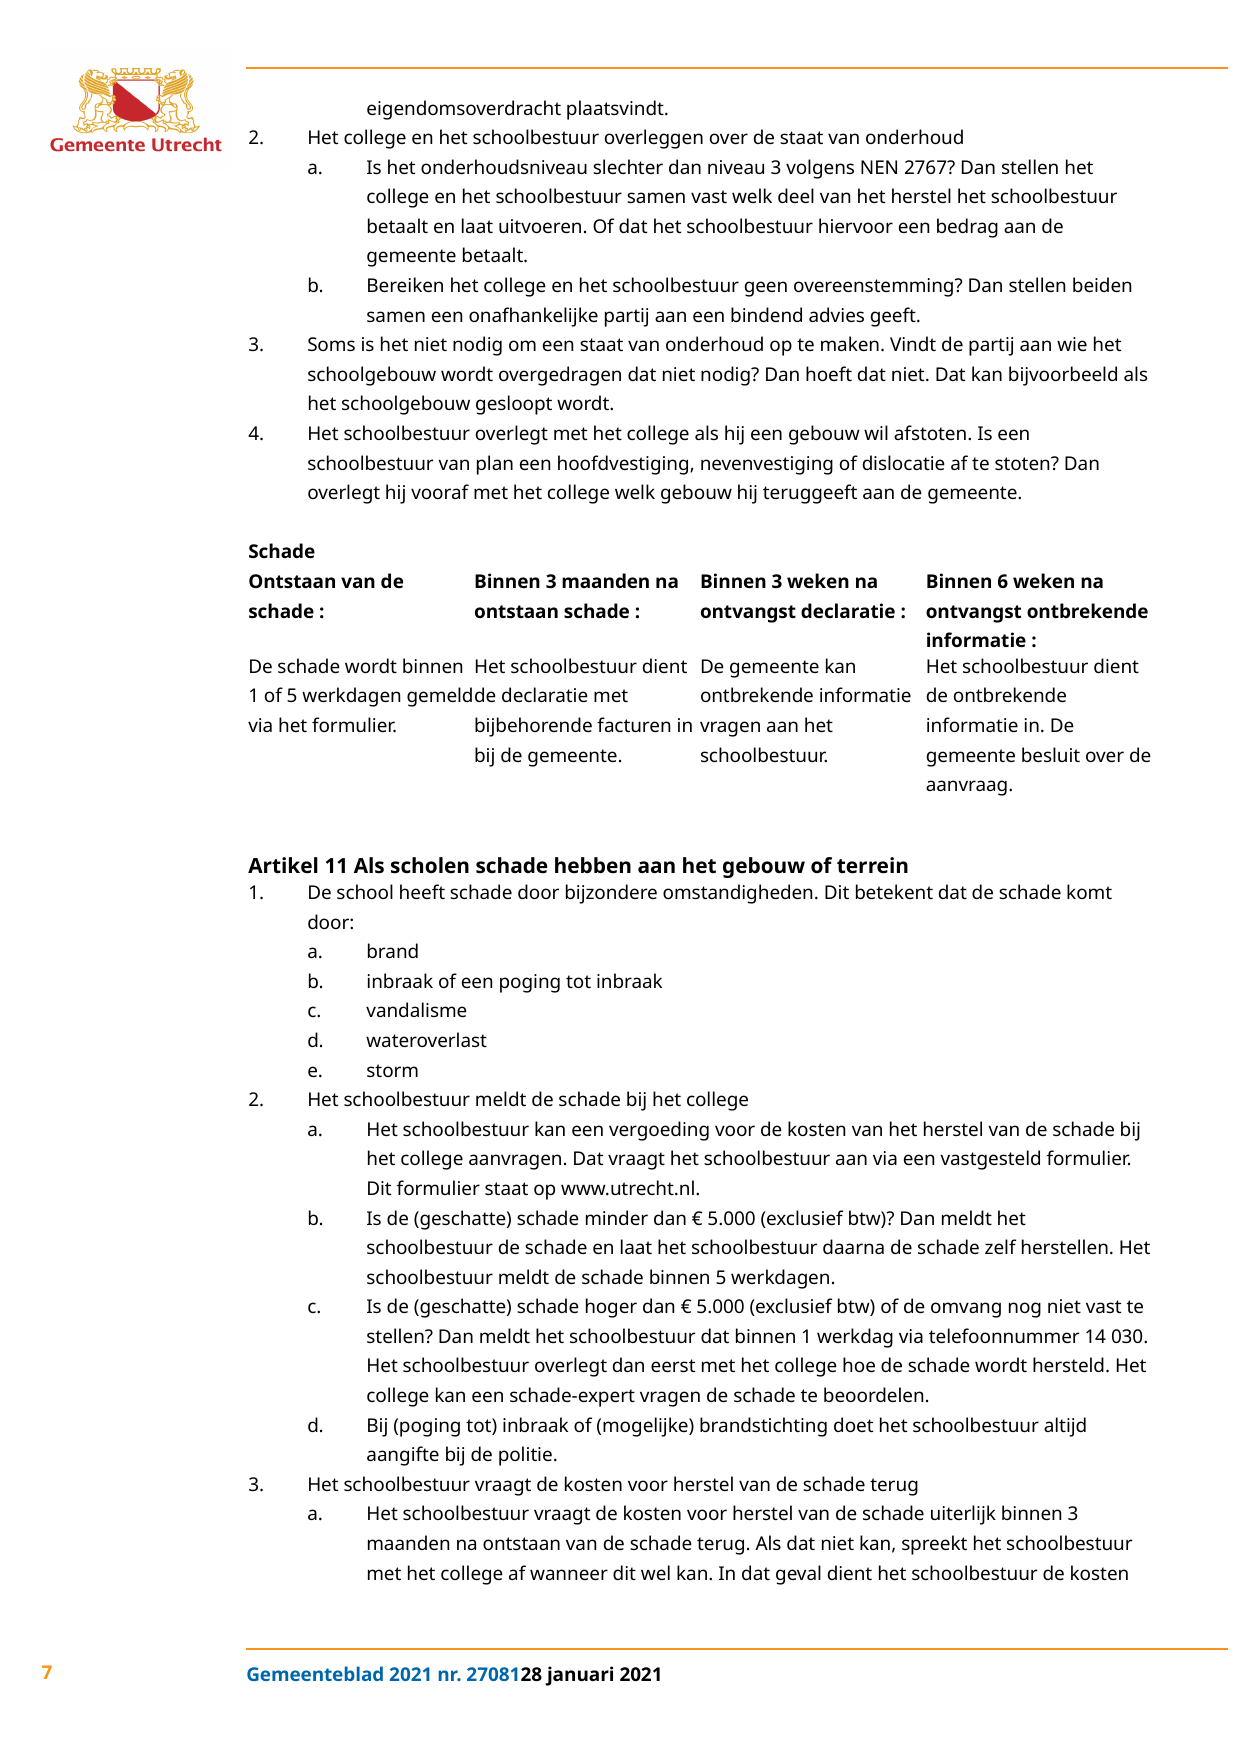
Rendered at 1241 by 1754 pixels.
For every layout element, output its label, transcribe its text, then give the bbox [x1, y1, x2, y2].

list Het schoolbestuur vraagt de kosten voor herstel van de schade terug [248, 1471, 1152, 1497]
table_cell De schade wordt binnen 1 of 5 werkdagen gemeld via het formulier. [248, 653, 474, 797]
text Artikel 11 Als scholen schade hebben aan het gebouw of terrein [248, 851, 1152, 879]
list Soms is het niet nodig om een staat van onderhoud op te maken. Vindt de partij aan wie het schoolgebouw wordt overgedragen dat niet nodig? Dan hoeft dat niet. Dat kan bijvoorbeeld als het schoolgebouw gesloopt wordt. [248, 331, 1152, 416]
list vandalisme [307, 998, 1152, 1023]
list Bereiken het college en het schoolbestuur geen overeenstemming? Dan stellen beiden samen een onafhankelijke partij aan een bindend advies geeft. [307, 272, 1152, 328]
list eigendomsoverdracht plaatsvindt. [307, 95, 1152, 121]
list Het schoolbestuur overlegt met het college als hij een gebouw wil afstoten. Is een schoolbestuur van plan een hoofdvestiging, nevenvestiging of dislocatie af te stoten? Dan overlegt hij vooraf met het college welk gebouw hij teruggeeft aan de gemeente. [248, 420, 1152, 505]
list Het schoolbestuur kan een vergoeding voor de kosten van het herstel van de schade bij het college aanvragen. Dat vraagt het schoolbestuur aan via een vastgesteld formulier. Dit formulier staat op www.utrecht.nl. [307, 1116, 1152, 1201]
list storm [307, 1057, 1152, 1082]
list brand [307, 938, 1152, 964]
table_header Ontstaan van de schade : [248, 568, 474, 653]
list inbraak of een poging tot inbraak [307, 968, 1152, 994]
list Het schoolbestuur vraagt de kosten voor herstel van de schade uiterlijk binnen 3 maanden na ontstaan van de schade terug. Als dat niet kan, spreekt het schoolbestuur met het college af wanneer dit wel kan. In dat geval dient het schoolbestuur de kosten [307, 1501, 1152, 1585]
table_cell Het schoolbestuur dient de ontbrekende informatie in. De gemeente besluit over de aanvraag. [926, 653, 1152, 797]
table_header Binnen 6 weken na ontvangst ontbrekende informatie : [926, 568, 1152, 653]
table_header Binnen 3 weken na ontvangst declaratie : [700, 568, 926, 653]
list Is de (geschatte) schade hoger dan € 5.000 (exclusief btw) of de omvang nog niet vast te stellen? Dan meldt het schoolbestuur dat binnen 1 werkdag via telefoonnummer 14 030. Het schoolbestuur overlegt dan eerst met het college hoe de schade wordt hersteld. Het college kan een schade-expert vragen de schade te beoordelen. [307, 1293, 1152, 1408]
list De school heeft schade door bijzondere omstandigheden. Dit betekent dat de schade komt door: [248, 879, 1152, 934]
picture [41, 47, 231, 172]
list Het college en het schoolbestuur overleggen over de staat van onderhoud [248, 124, 1152, 150]
text Schade [248, 538, 1152, 564]
table_header Binnen 3 maanden na ontstaan schade : [474, 568, 700, 653]
table_cell Het schoolbestuur dient de declaratie met bijbehorende facturen in bij de gemeente. [474, 653, 700, 797]
list Is de (geschatte) schade minder dan € 5.000 (exclusief btw)? Dan meldt het schoolbestuur de schade en laat het schoolbestuur daarna de schade zelf herstellen. Het schoolbestuur meldt de schade binnen 5 werkdagen. [307, 1205, 1152, 1289]
list Bij (poging tot) inbraak of (mogelijke) brandstichting doet het schoolbestuur altijd aangifte bij de politie. [307, 1412, 1152, 1467]
list Het schoolbestuur meldt de schade bij het college [248, 1086, 1152, 1112]
list Is het onderhoudsniveau slechter dan niveau 3 volgens NEN 2767? Dan stellen het college en het schoolbestuur samen vast welk deel van het herstel het schoolbestuur betaalt en laat uitvoeren. Of dat het schoolbestuur hiervoor een bedrag aan de gemeente betaalt. [307, 154, 1152, 268]
table_cell De gemeente kan ontbrekende informatie vragen aan het schoolbestuur. [700, 653, 926, 797]
list wateroverlast [307, 1027, 1152, 1053]
